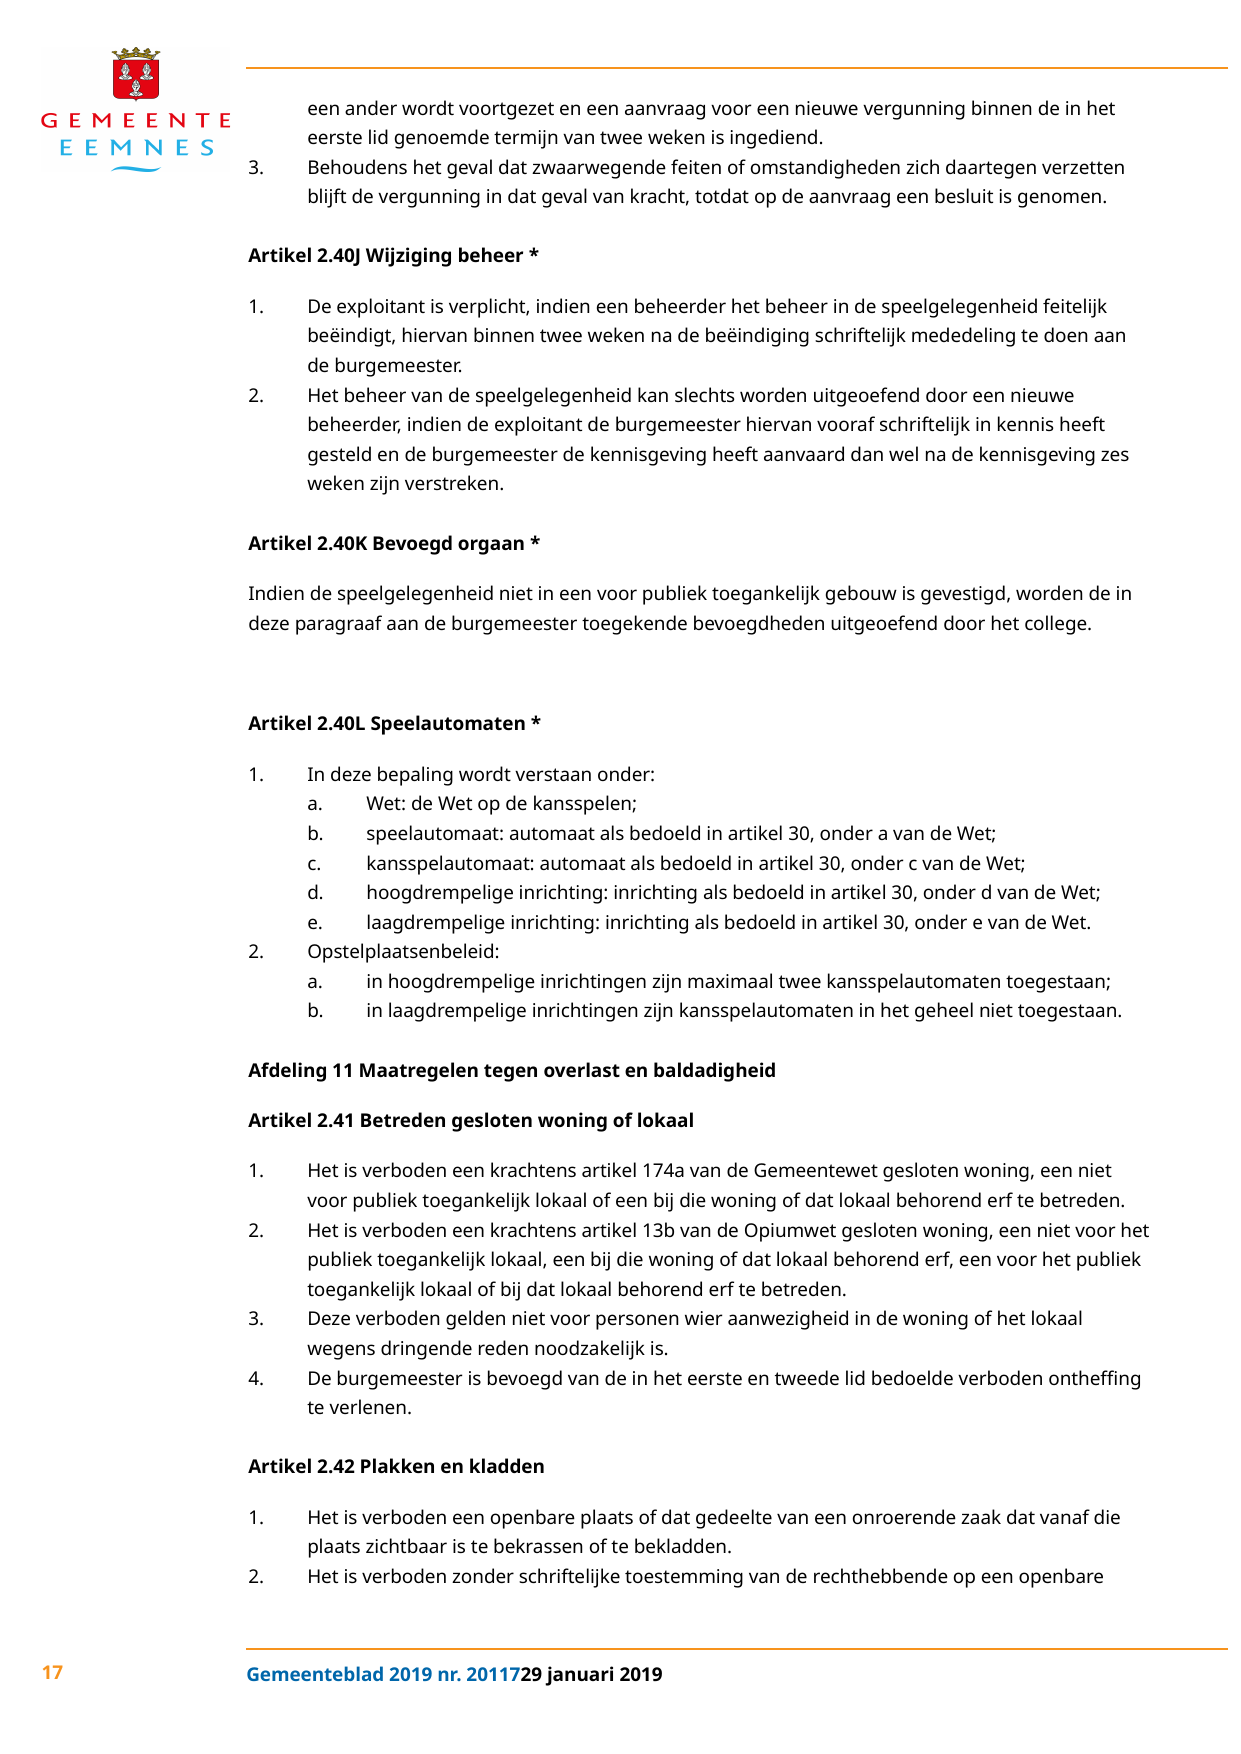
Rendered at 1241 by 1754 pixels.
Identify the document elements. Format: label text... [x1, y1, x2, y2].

text Artikel 2.40J Wijziging beheer * [248, 243, 1152, 268]
list in hoogdrempelige inrichtingen zijn maximaal twee kansspelautomaten toegestaan; [307, 968, 1152, 994]
list Het is verboden zonder schriftelijke toestemming van de rechthebbende op een openbare [248, 1563, 1152, 1589]
list Het is verboden een krachtens artikel 13b van de Opiumwet gesloten woning, een niet voor het publiek toegankelijk lokaal, een bij die woning of dat lokaal behorend erf, een voor het publiek toegankelijk lokaal of bij dat lokaal behorend erf te betreden. [248, 1217, 1152, 1302]
list Het is verboden een openbare plaats of dat gedeelte van een onroerende zaak dat vanaf die plaats zichtbaar is te bekrassen of te bekladden. [248, 1504, 1152, 1559]
list een ander wordt voortgezet en een aanvraag voor een nieuwe vergunning binnen de in het eerste lid genoemde termijn van twee weken is ingediend. [248, 95, 1152, 150]
text Afdeling 11 Maatregelen tegen overlast en baldadigheid [248, 1057, 1152, 1083]
list kansspelautomaat: automaat als bedoeld in artikel 30, onder c van de Wet; [307, 850, 1152, 876]
list De burgemeester is bevoegd van de in het eerste en tweede lid bedoelde verboden ontheffing te verlenen. [248, 1365, 1152, 1420]
list Wet: de Wet op de kansspelen; [307, 791, 1152, 816]
list speelautomaat: automaat als bedoeld in artikel 30, onder a van de Wet; [307, 820, 1152, 846]
text Artikel 2.42 Plakken en kladden [248, 1453, 1152, 1479]
list Deze verboden gelden niet voor personen wier aanwezigheid in de woning of het lokaal wegens dringende reden noodzakelijk is. [248, 1306, 1152, 1361]
list hoogdrempelige inrichting: inrichting als bedoeld in artikel 30, onder d van de Wet; [307, 879, 1152, 905]
list in laagdrempelige inrichtingen zijn kansspelautomaten in het geheel niet toegestaan. [307, 998, 1152, 1023]
list Het is verboden een krachtens artikel 174a van de Gemeentewet gesloten woning, een niet voor publiek toegankelijk lokaal of een bij die woning of dat lokaal behorend erf te betreden. [248, 1158, 1152, 1213]
text Artikel 2.40K Bevoegd orgaan * [248, 530, 1152, 556]
text Indien de speelgelegenheid niet in een voor publiek toegankelijk gebouw is gevestigd, worden de in deze paragraaf aan de burgemeester toegekende bevoegdheden uitgeoefend door het college. [248, 580, 1152, 636]
list Het beheer van de speelgelegenheid kan slechts worden uitgeoefend door een nieuwe beheerder, indien de exploitant de burgemeester hiervan vooraf schriftelijk in kennis heeft gesteld en de burgemeester de kennisgeving heeft aanvaard dan wel na de kennisgeving zes weken zijn verstreken. [248, 382, 1152, 496]
list De exploitant is verplicht, indien een beheerder het beheer in de speelgelegenheid feitelijk beëindigt, hiervan binnen twee weken na de beëindiging schriftelijk mededeling te doen aan de burgemeester. [248, 293, 1152, 378]
picture [41, 47, 231, 172]
text Artikel 2.40L Speelautomaten * [248, 711, 1152, 736]
list In deze bepaling wordt verstaan onder: [248, 761, 1152, 787]
list laagdrempelige inrichting: inrichting als bedoeld in artikel 30, onder e van de Wet. [307, 909, 1152, 935]
list Behoudens het geval dat zwaarwegende feiten of omstandigheden zich daartegen verzetten blijft de vergunning in dat geval van kracht, totdat op de aanvraag een besluit is genomen. [248, 154, 1152, 209]
list Opstelplaatsenbeleid: [248, 938, 1152, 964]
text Artikel 2.41 Betreden gesloten woning of lokaal [248, 1107, 1152, 1133]
